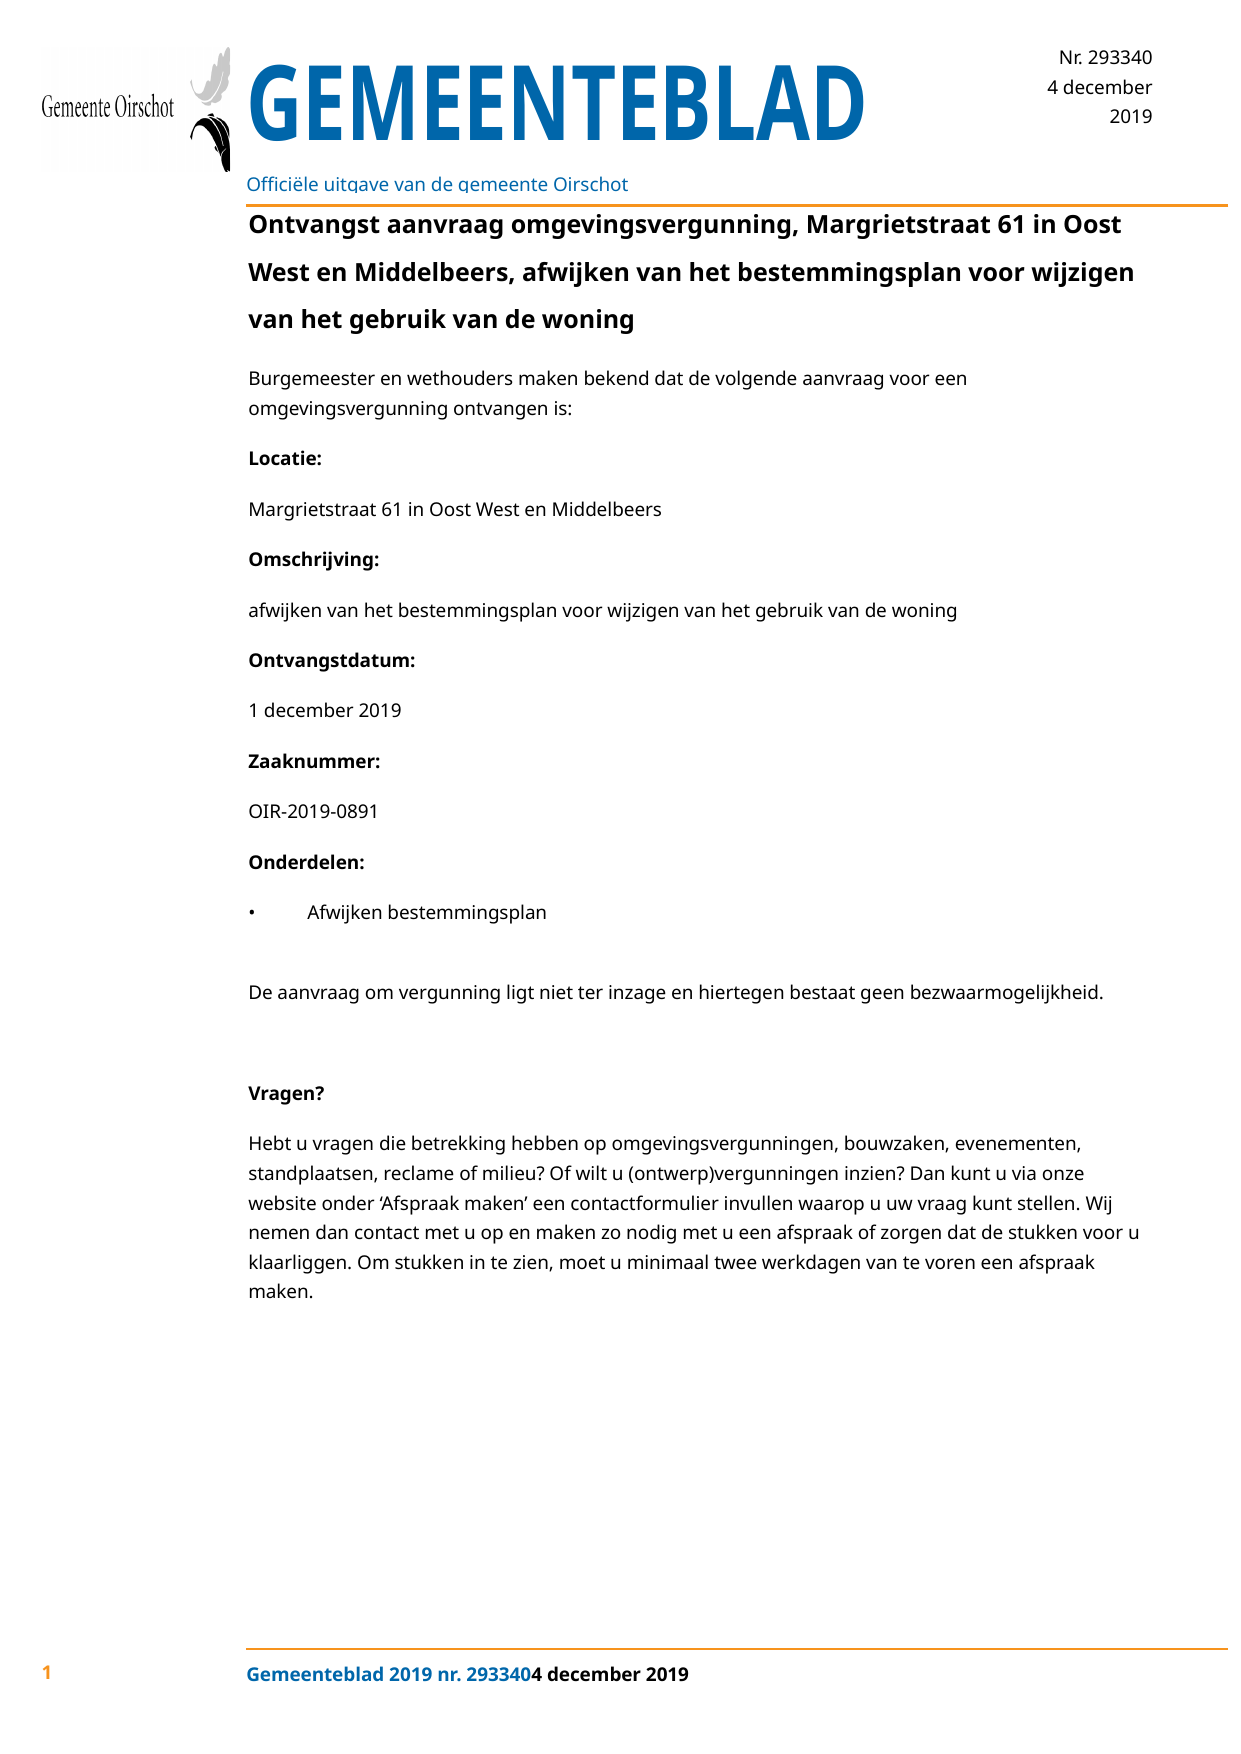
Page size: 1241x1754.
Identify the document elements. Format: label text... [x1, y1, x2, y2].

text Hebt u vragen die betrekking hebben op omgevingsvergunningen, bouwzaken, evenementen, standplaatsen, reclame of milieu? Of wilt u (ontwerp)vergunningen inzien? Dan kunt u via onze website onder ‘Afspraak maken’ een contactformulier invullen waarop u uw vraag kunt stellen. Wij nemen dan contact met u op en maken zo nodig met u een afspraak of zorgen dat de stukken voor u klaarliggen. Om stukken in te zien, moet u minimaal twee werkdagen van te voren een afspraak maken. [248, 1131, 1152, 1304]
picture [41, 47, 231, 172]
list Afwijken bestemmingsplan [248, 899, 1152, 925]
text Burgemeester en wethouders maken bekend dat de volgende aanvraag voor een omgevingsvergunning ontvangen is: [248, 366, 1152, 421]
text Omschrijving: [248, 546, 1152, 572]
text Ontvangst aanvraag omgevingsvergunning, Margrietstraat 61 in Oost West en Middelbeers, afwijken van het bestemmingsplan voor wijzigen van het gebruik van de woning [248, 207, 1152, 336]
text Vragen? [248, 1080, 1152, 1106]
text Onderdelen: [248, 849, 1152, 874]
text Zaaknummer: [248, 748, 1152, 774]
text Locatie: [248, 446, 1152, 471]
text 1 december 2019 [248, 698, 1152, 723]
text OIR-2019-0891 [248, 798, 1152, 824]
text Margrietstraat 61 in Oost West en Middelbeers [248, 496, 1152, 522]
text De aanvraag om vergunning ligt niet ter inzage en hiertegen bestaat geen bezwaarmogelijkheid. [248, 979, 1152, 1005]
text afwijken van het bestemmingsplan voor wijzigen van het gebruik van de woning [248, 597, 1152, 622]
text Ontvangstdatum: [248, 647, 1152, 673]
